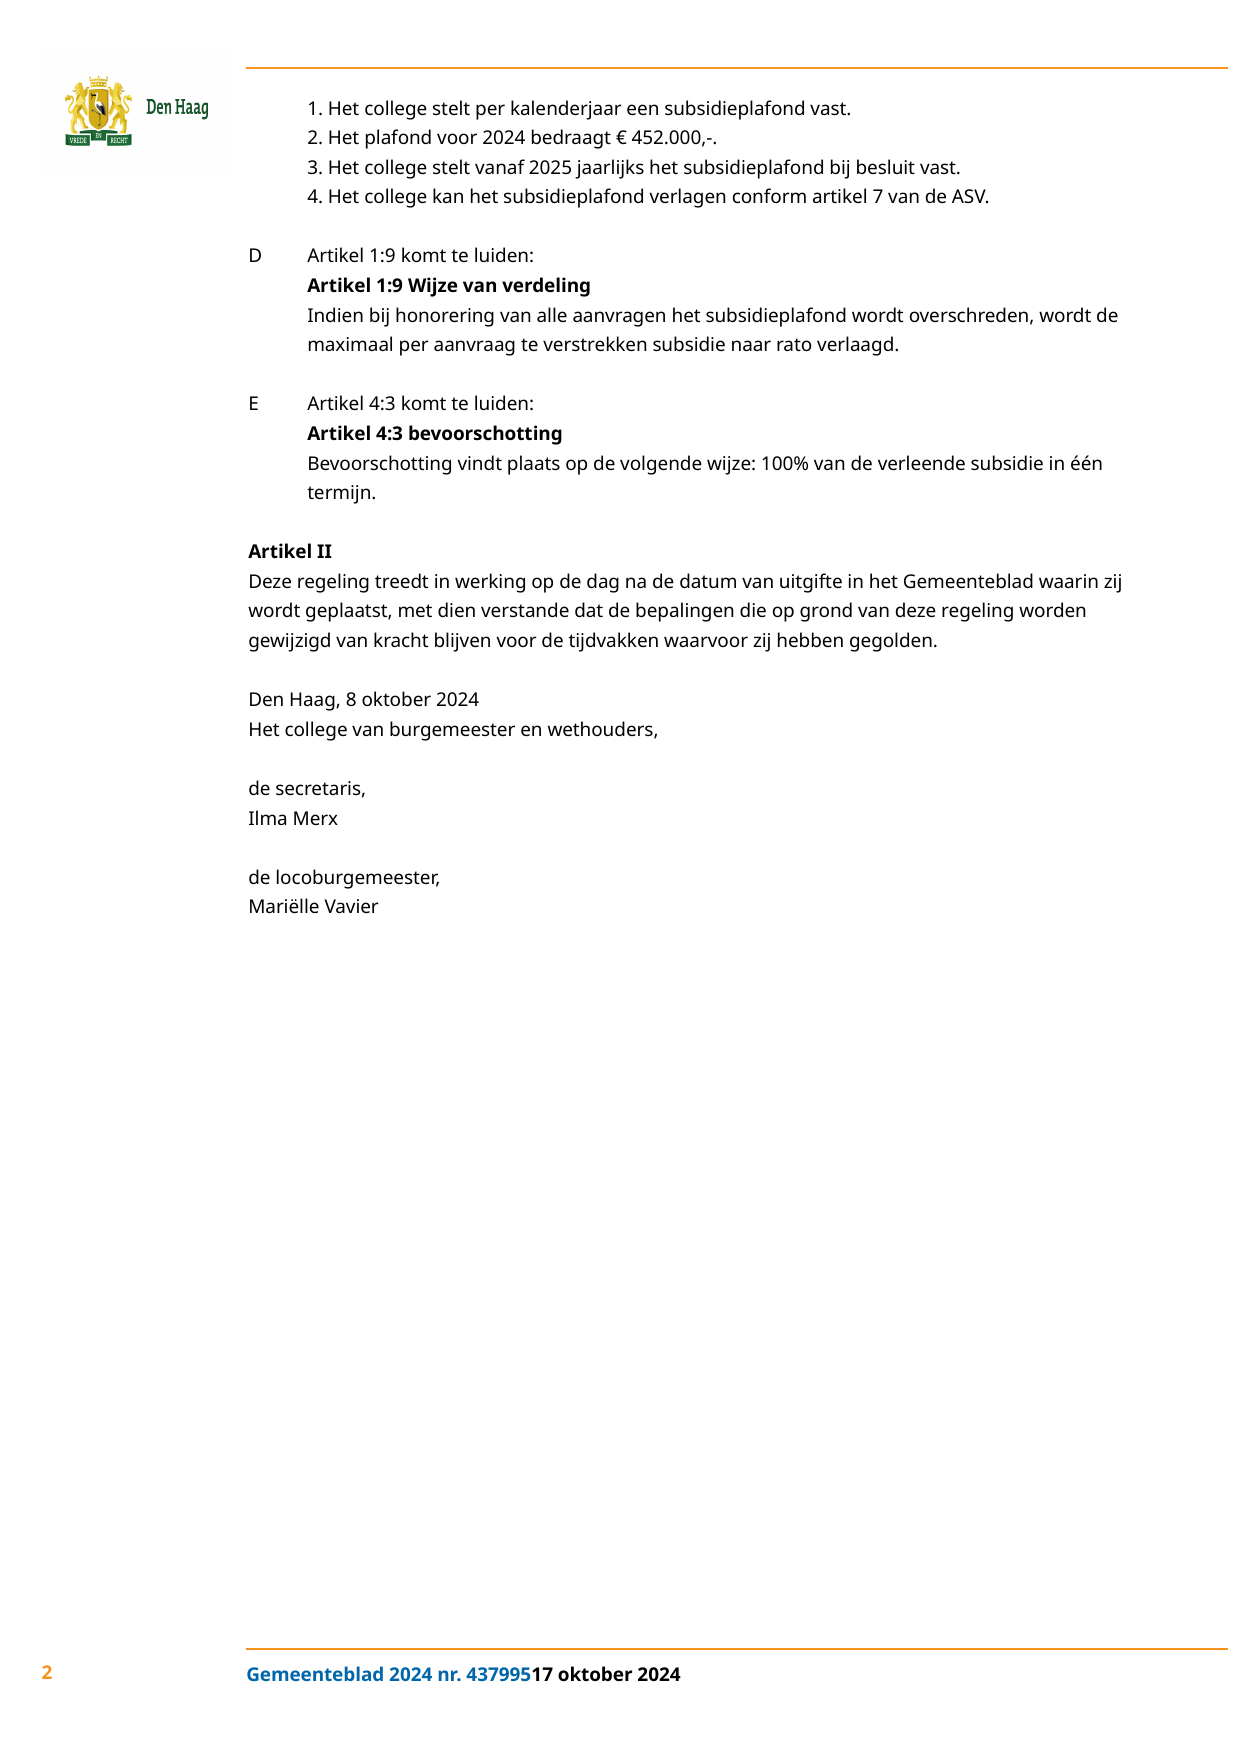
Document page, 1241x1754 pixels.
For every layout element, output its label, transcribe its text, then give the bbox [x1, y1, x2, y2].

list 4. Het college kan het subsidieplafond verlagen conform artikel 7 van de ASV. [248, 183, 1152, 209]
list Bevoorschotting vindt plaats op de volgende wijze: 100% van de verleende subsidie in één termijn. [248, 450, 1152, 505]
list Artikel 4:3 bevoorschotting [248, 420, 1152, 446]
list Artikel 1:9 komt te luiden: [248, 243, 1152, 268]
text Den Haag, 8 oktober 2024 [248, 686, 1152, 712]
list 1. Het college stelt per kalenderjaar een subsidieplafond vast. [248, 95, 1152, 121]
picture [41, 47, 231, 172]
text Deze regeling treedt in werking op de dag na de datum van uitgifte in het Gemeenteblad waarin zij wordt geplaatst, met dien verstande dat de bepalingen die op grond van deze regeling worden gewijzigd van kracht blijven voor de tijdvakken waarvoor zij hebben gegolden. [248, 568, 1152, 653]
text Het college van burgemeester en wethouders, [248, 716, 1152, 742]
list 2. Het plafond voor 2024 bedraagt € 452.000,-. [248, 124, 1152, 150]
list Artikel 1:9 Wijze van verdeling [248, 272, 1152, 298]
list Artikel 4:3 komt te luiden: [248, 391, 1152, 416]
text Mariëlle Vavier [248, 893, 1152, 919]
text de locoburgemeester, [248, 864, 1152, 890]
list 3. Het college stelt vanaf 2025 jaarlijks het subsidieplafond bij besluit vast. [248, 154, 1152, 180]
list Indien bij honorering van alle aanvragen het subsidieplafond wordt overschreden, wordt de maximaal per aanvraag te verstrekken subsidie naar rato verlaagd. [248, 302, 1152, 357]
text de secretaris, [248, 775, 1152, 801]
text Artikel II [248, 538, 1152, 564]
text Ilma Merx [248, 805, 1152, 831]
